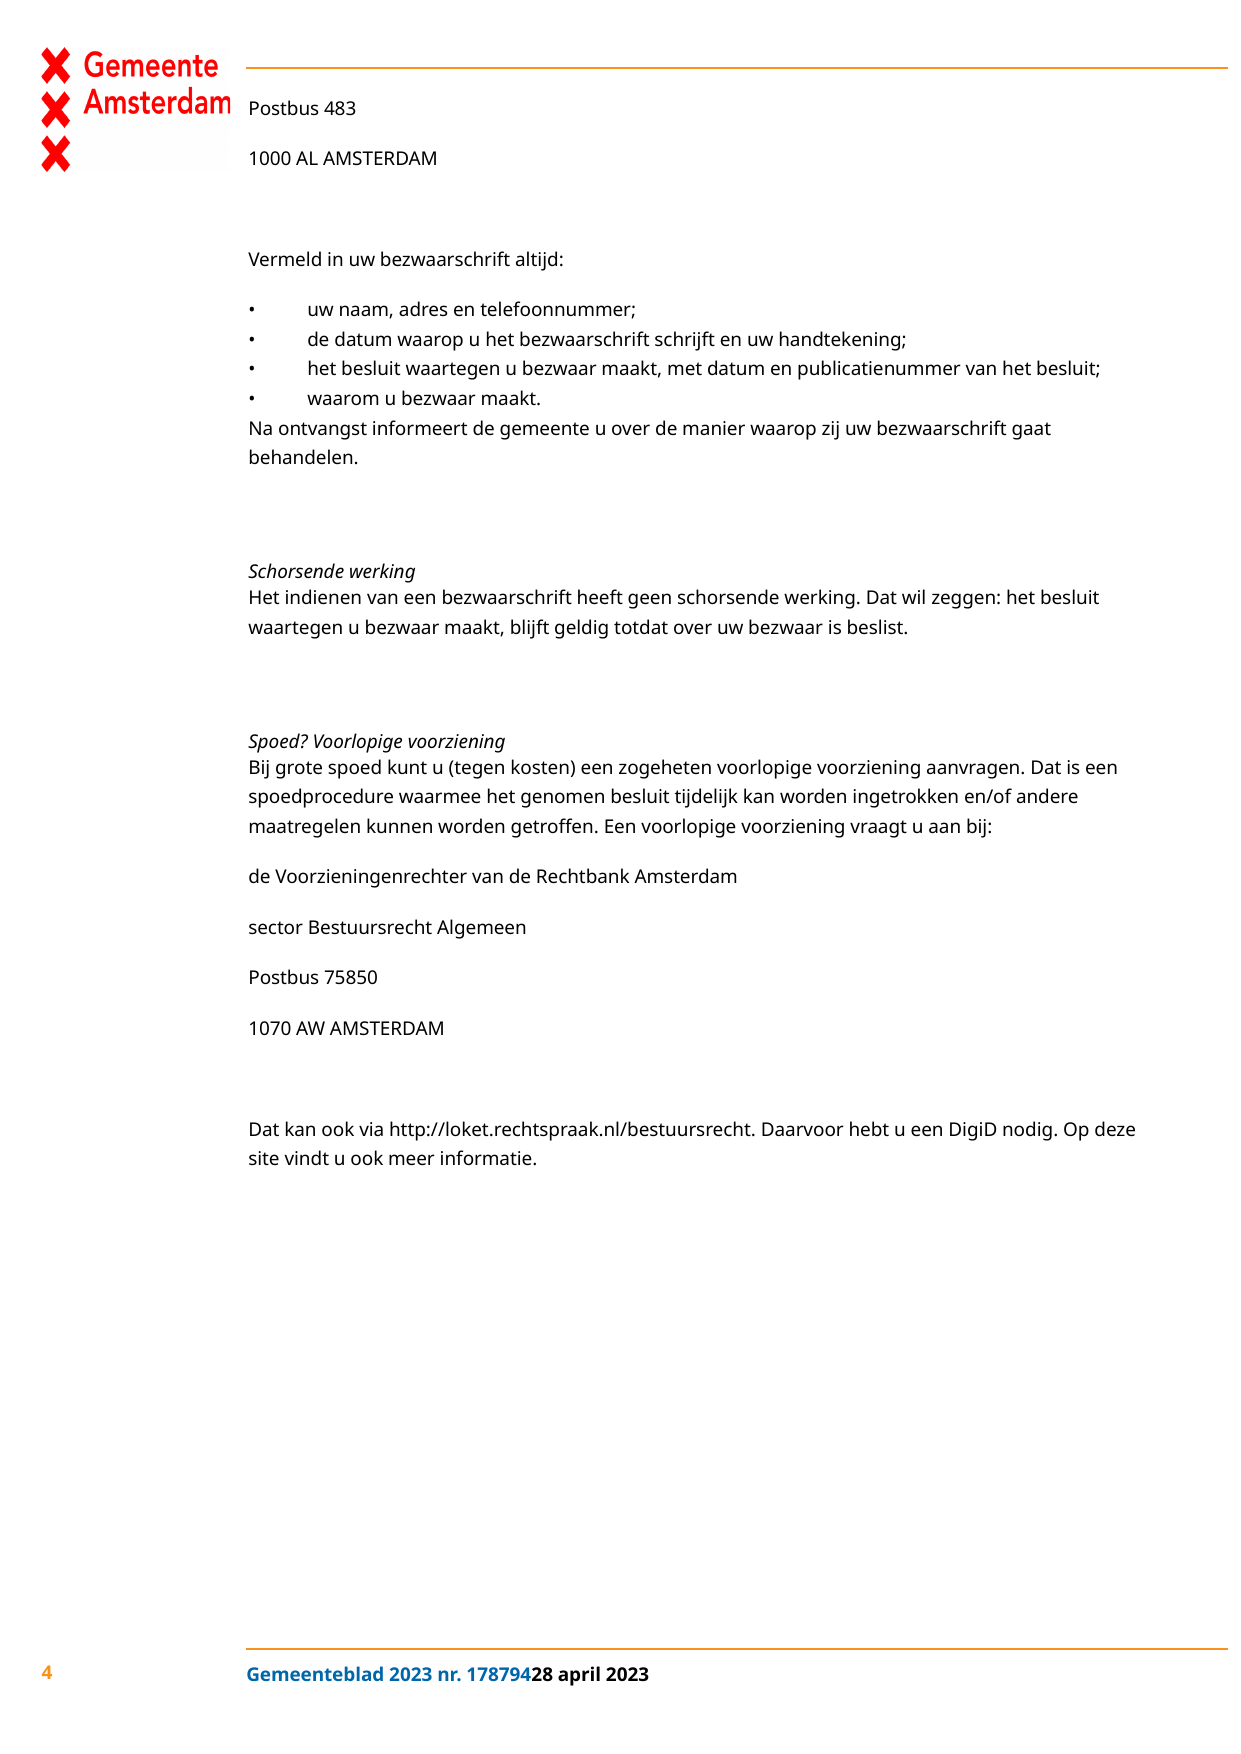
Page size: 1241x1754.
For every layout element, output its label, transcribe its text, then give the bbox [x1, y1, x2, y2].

text Bij grote spoed kunt u (tegen kosten) een zogeheten voorlopige voorziening aanvragen. Dat is een spoedprocedure waarmee het genomen besluit tijdelijk kan worden ingetrokken en/of andere maatregelen kunnen worden getroffen. Een voorlopige voorziening vraagt u aan bij: [248, 754, 1152, 839]
text Schorsende werking [248, 559, 1152, 584]
text Na ontvangst informeert de gemeente u over de manier waarop zij uw bezwaarschrift gaat behandelen. [248, 415, 1152, 470]
text Het indienen van een bezwaarschrift heeft geen schorsende werking. Dat wil zeggen: het besluit waartegen u bezwaar maakt, blijft geldig totdat over uw bezwaar is beslist. [248, 584, 1152, 640]
text Vermeld in uw bezwaarschrift altijd: [248, 246, 1152, 272]
text Spoed? Voorlopige voorziening [248, 728, 1152, 754]
text 1000 AL AMSTERDAM [248, 145, 1152, 171]
list waarom u bezwaar maakt. [248, 385, 1152, 411]
picture [41, 47, 231, 172]
text Postbus 483 [248, 95, 1152, 121]
text Dat kan ook via http://loket.rechtspraak.nl/bestuursrecht. Daarvoor hebt u een DigiD nodig. Op deze site vindt u ook meer informatie. [248, 1116, 1152, 1171]
list het besluit waartegen u bezwaar maakt, met datum en publicatienummer van het besluit; [248, 356, 1152, 381]
text sector Bestuursrecht Algemeen [248, 914, 1152, 940]
list de datum waarop u het bezwaarschrift schrijft en uw handtekening; [248, 326, 1152, 352]
text 1070 AW AMSTERDAM [248, 1015, 1152, 1041]
text de Voorzieningenrechter van de Rechtbank Amsterdam [248, 864, 1152, 889]
text Postbus 75850 [248, 964, 1152, 990]
list uw naam, adres en telefoonnummer; [248, 296, 1152, 322]
